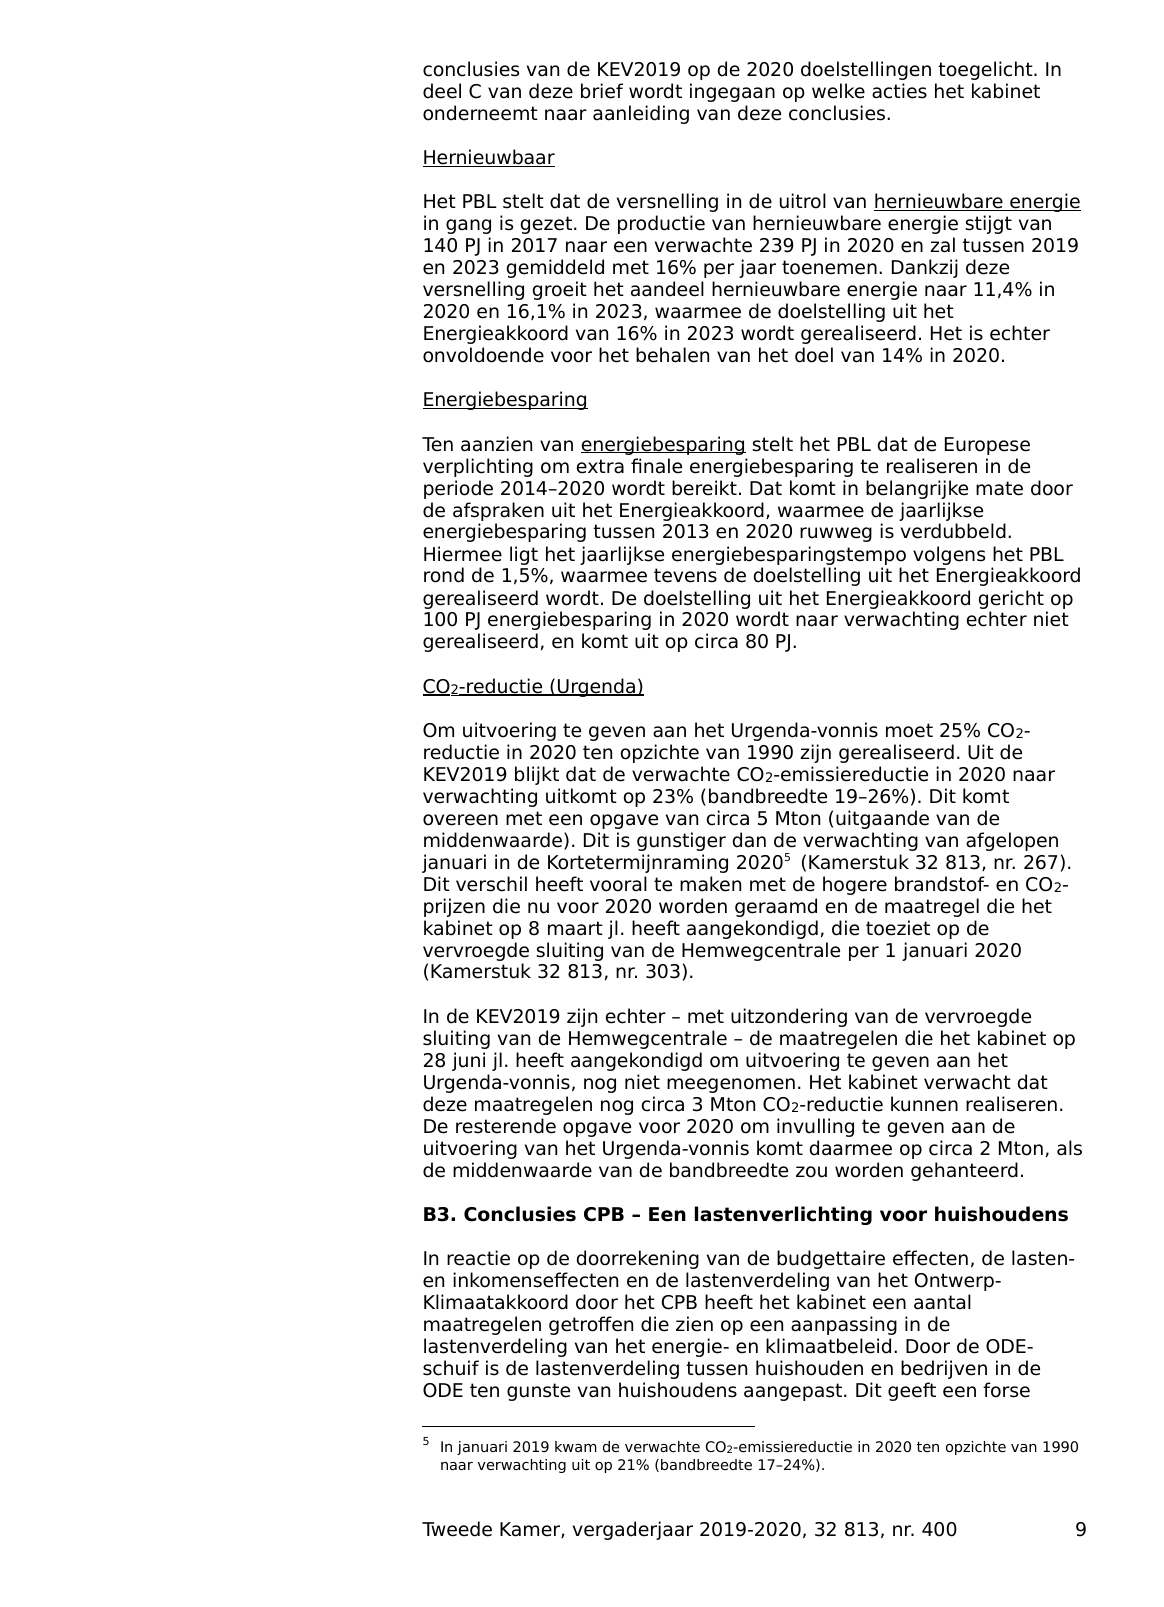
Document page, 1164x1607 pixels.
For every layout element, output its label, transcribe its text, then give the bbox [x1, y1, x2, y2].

subtitle Hernieuwbaar [422, 147, 1087, 169]
text In januari 2019 kwam de verwachte CO2-emissiereductie in 2020 ten opzichte van 1990 naar verwachting uit op 21% (bandbreedte 17–24%). [422, 1435, 1087, 1474]
text Het PBL stelt dat de versnelling in de uitrol van hernieuwbare energie in gang is gezet. De productie van hernieuwbare energie stijgt van 140 PJ in 2017 naar een verwachte 239 PJ in 2020 en zal tussen 2019 en 2023 gemiddeld met 16% per jaar toenemen. Dankzij deze versnelling groeit het aandeel hernieuwbare energie naar 11,4% in 2020 en 16,1% in 2023, waarmee de doelstelling uit het Energieakkoord van 16% in 2023 wordt gerealiseerd. Het is echter onvoldoende voor het behalen van het doel van 14% in 2020. [422, 191, 1087, 367]
text conclusies van de KEV2019 op de 2020 doelstellingen toegelicht. In deel C van deze brief wordt ingegaan op welke acties het kabinet onderneemt naar aanleiding van deze conclusies. [422, 59, 1087, 125]
subtitle CO2-reductie (Urgenda) [422, 676, 1087, 697]
text Ten aanzien van energiebesparing stelt het PBL dat de Europese verplichting om extra finale energiebesparing te realiseren in de periode 2014–2020 wordt bereikt. Dat komt in belangrijke mate door de afspraken uit het Energieakkoord, waarmee de jaarlijkse energiebesparing tussen 2013 en 2020 ruwweg is verdubbeld. Hiermee ligt het jaarlijkse energiebesparingstempo volgens het PBL rond de 1,5%, waarmee tevens de doelstelling uit het Energieakkoord gerealiseerd wordt. De doelstelling uit het Energieakkoord gericht op 100 PJ energiebesparing in 2020 wordt naar verwachting echter niet gerealiseerd, en komt uit op circa 80 PJ. [422, 433, 1087, 653]
text Om uitvoering te geven aan het Urgenda-vonnis moet 25% CO2-reductie in 2020 ten opzichte van 1990 zijn gerealiseerd. Uit de KEV2019 blijkt dat de verwachte CO2-emissiereductie in 2020 naar verwachting uitkomt op 23% (bandbreedte 19–26%). Dit komt overeen met een opgave van circa 5 Mton (uitgaande van de middenwaarde). Dit is gunstiger dan de verwachting van afgelopen januari in de Kortetermijnraming 2020 (Kamerstuk 32 813, nr. 267). Dit verschil heeft vooral te maken met de hogere brandstof- en CO2-prijzen die nu voor 2020 worden geraamd en de maatregel die het kabinet op 8 maart jl. heeft aangekondigd, die toeziet op de vervroegde sluiting van de Hemwegcentrale per 1 januari 2020 (Kamerstuk 32 813, nr. 303). [422, 720, 1087, 983]
text In de KEV2019 zijn echter – met uitzondering van de vervroegde sluiting van de Hemwegcentrale – de maatregelen die het kabinet op 28 juni jl. heeft aangekondigd om uitvoering te geven aan het Urgenda-vonnis, nog niet meegenomen. Het kabinet verwacht dat deze maatregelen nog circa 3 Mton CO2-reductie kunnen realiseren. De resterende opgave voor 2020 om invulling te geven aan de uitvoering van het Urgenda-vonnis komt daarmee op circa 2 Mton, als de middenwaarde van de bandbreedte zou worden gehanteerd. [422, 1006, 1087, 1181]
subtitle B3. Conclusies CPB – Een lastenverlichting voor huishoudens [422, 1204, 1087, 1226]
subtitle Energiebesparing [422, 389, 1087, 411]
text In reactie op de doorrekening van de budgettaire effecten, de lasten- en inkomenseffecten en de lastenverdeling van het Ontwerp-Klimaatakkoord door het CPB heeft het kabinet een aantal maatregelen getroffen die zien op een aanpassing in de lastenverdeling van het energie- en klimaatbeleid. Door de ODE-schuif is de lastenverdeling tussen huishouden en bedrijven in de ODE ten gunste van huishoudens aangepast. Dit geeft een forse [422, 1248, 1087, 1402]
